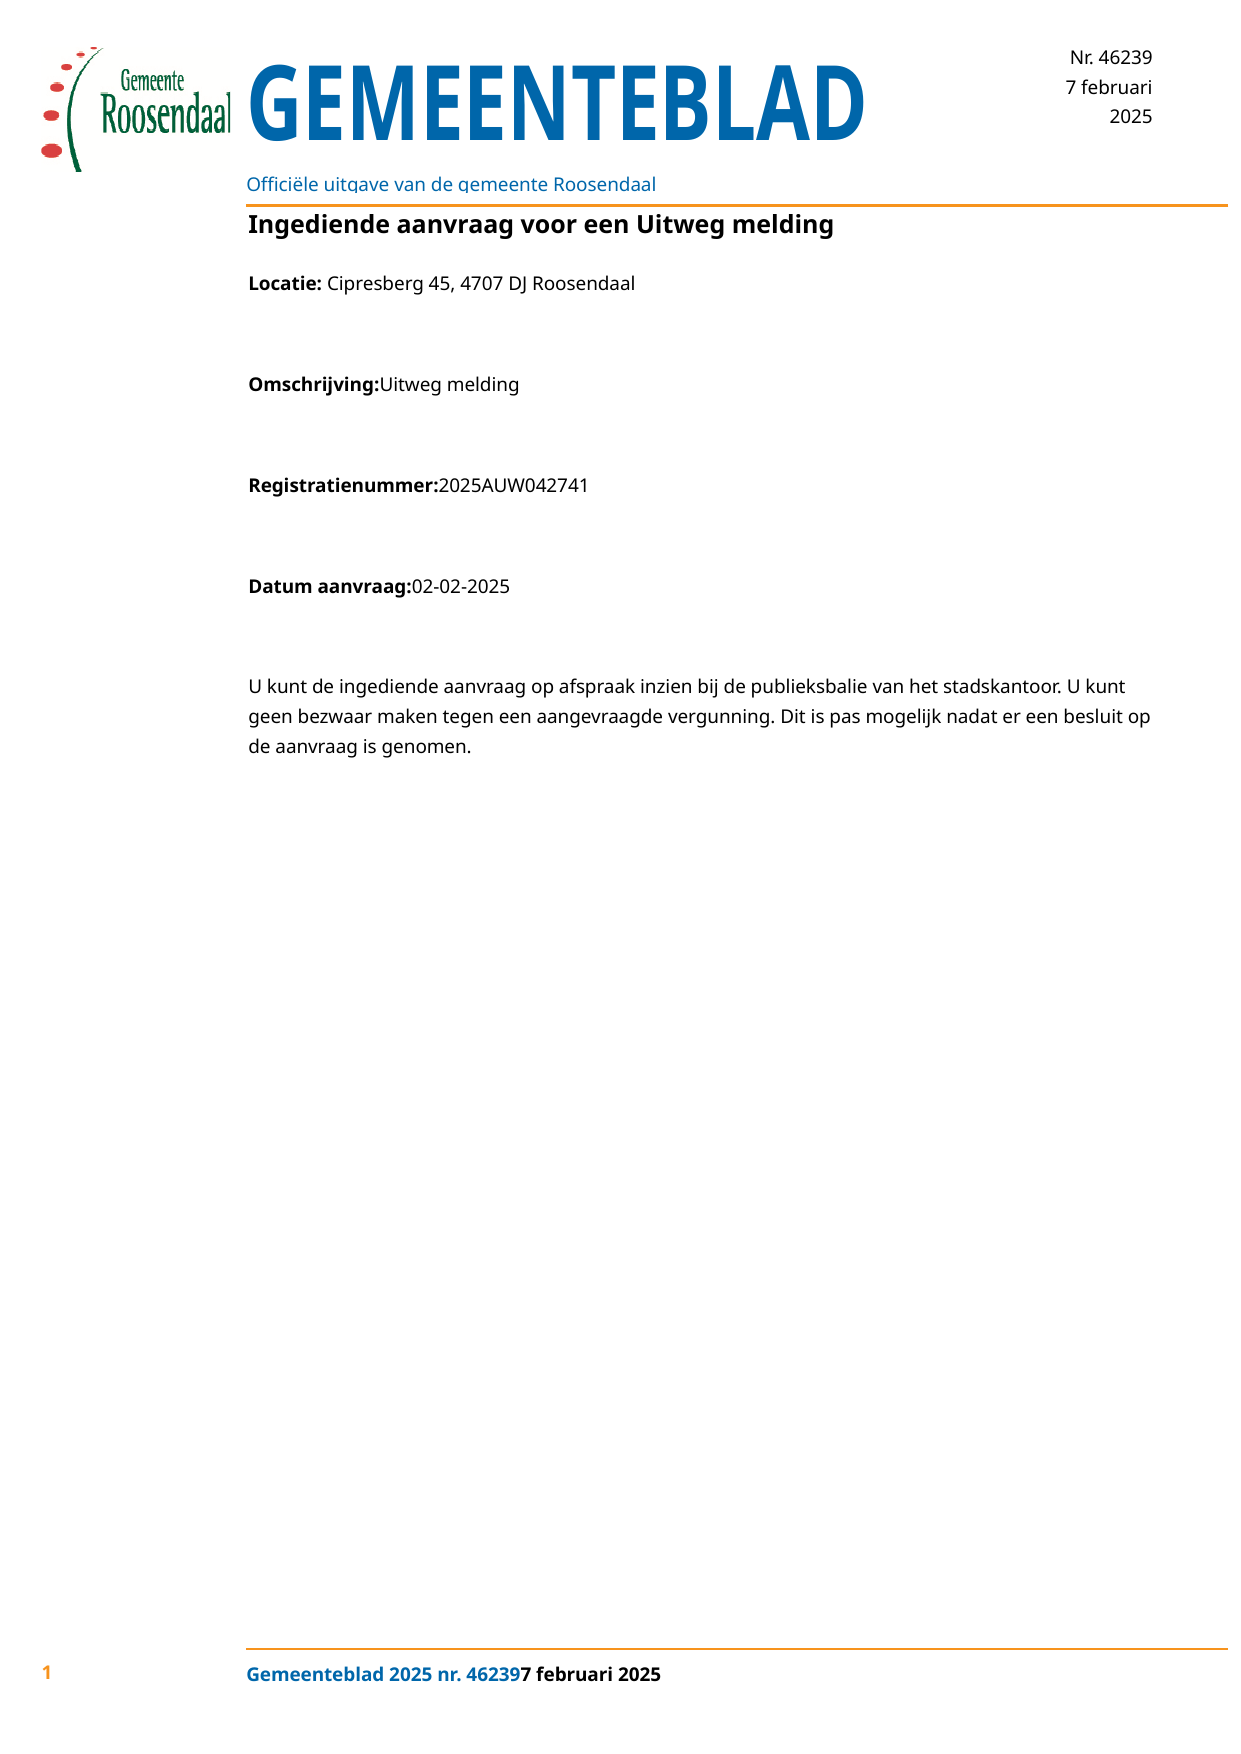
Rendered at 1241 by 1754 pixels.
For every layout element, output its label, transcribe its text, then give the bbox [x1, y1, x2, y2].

picture [41, 47, 231, 172]
text U kunt de ingediende aanvraag op afspraak inzien bij de publieksbalie van het stadskantoor. U kunt geen bezwaar maken tegen een aangevraagde vergunning. Dit is pas mogelijk nadat er een besluit op de aanvraag is genomen. [248, 674, 1152, 758]
text Registratienummer:2025AUW042741 [248, 472, 1152, 498]
text Omschrijving:Uitweg melding [248, 371, 1152, 397]
text Locatie: Cipresberg 45, 4707 DJ Roosendaal [248, 270, 1152, 296]
text Datum aanvraag:02-02-2025 [248, 573, 1152, 598]
text Ingediende aanvraag voor een Uitweg melding [248, 207, 1152, 241]
